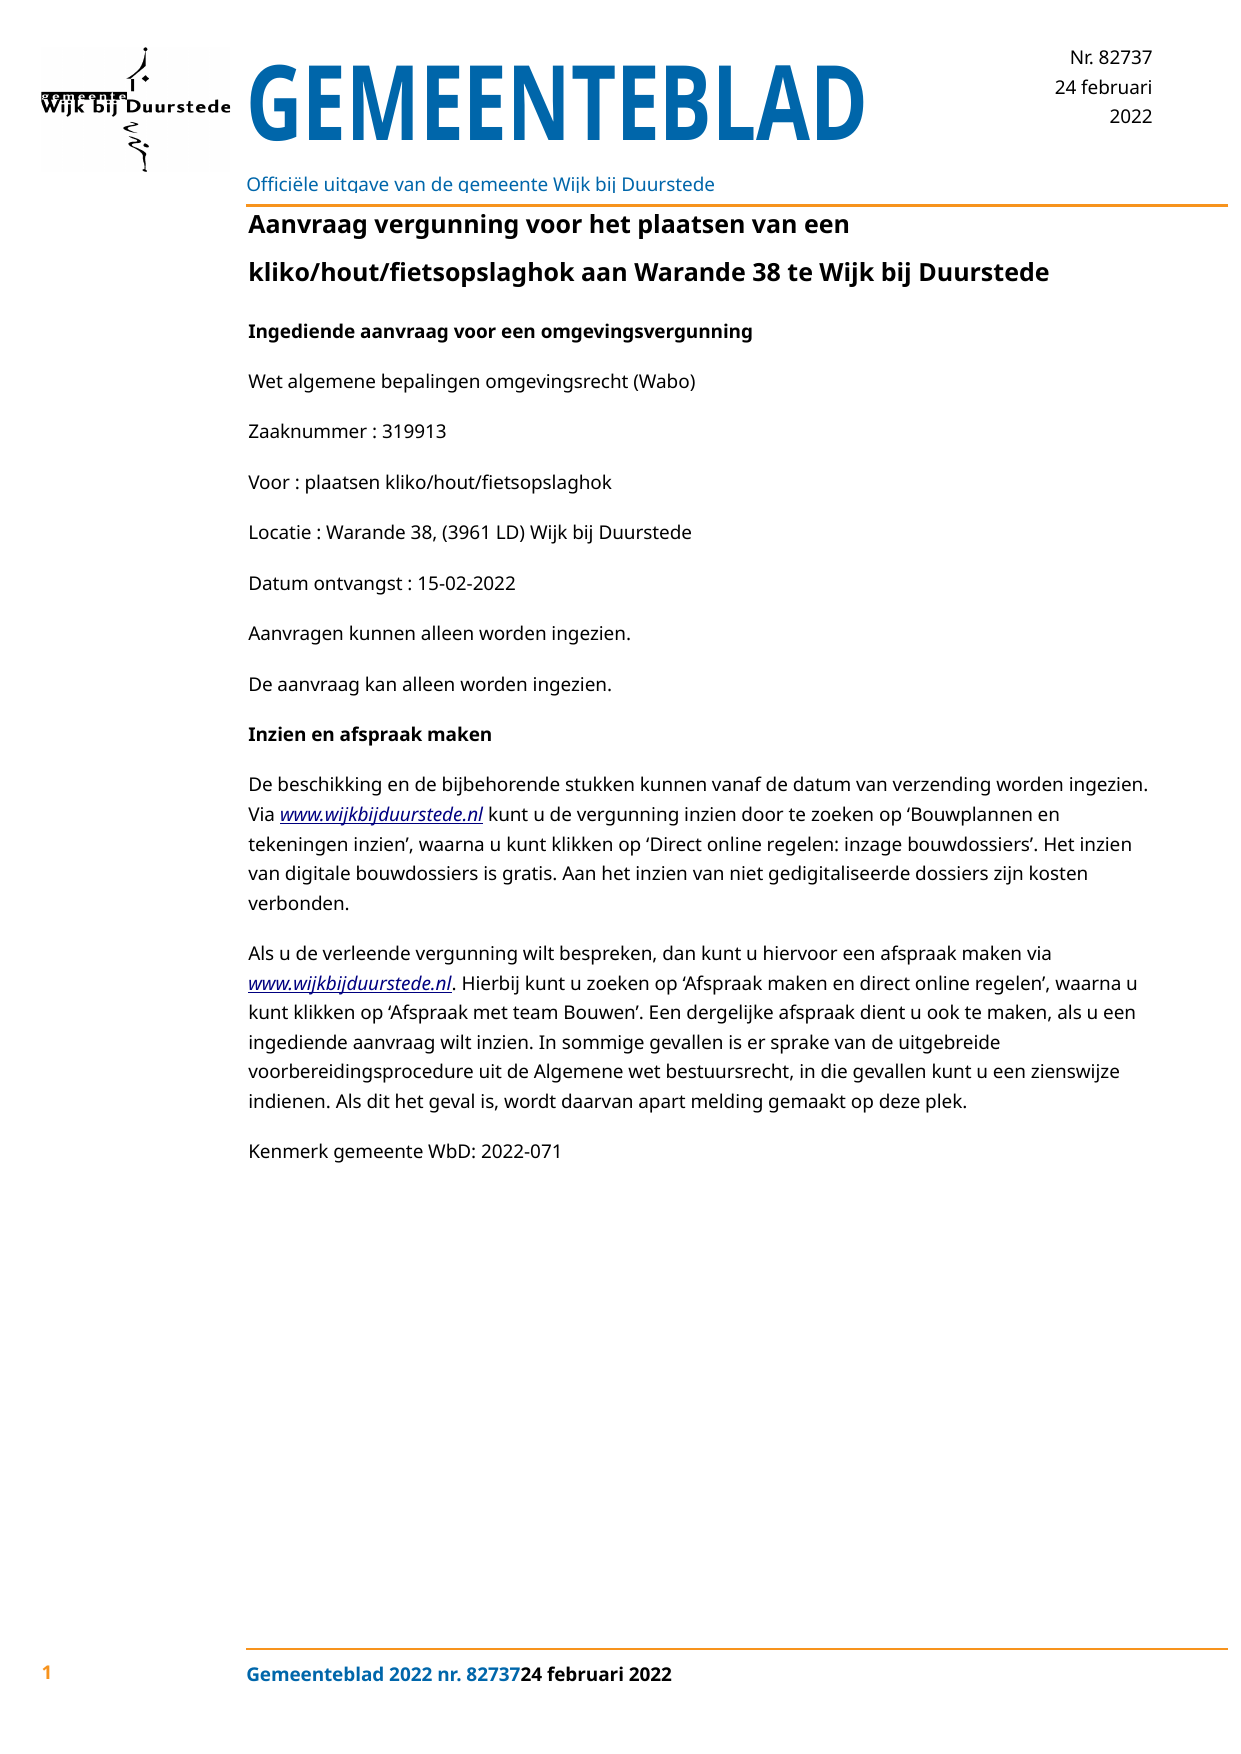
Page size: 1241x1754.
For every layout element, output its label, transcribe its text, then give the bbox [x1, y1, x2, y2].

text Zaaknummer : 319913 [248, 419, 1152, 444]
text Locatie : Warande 38, (3961 LD) Wijk bij Duurstede [248, 519, 1152, 545]
text De aanvraag kan alleen worden ingezien. [248, 671, 1152, 697]
text Inzien en afspraak maken [248, 721, 1152, 747]
text De beschikking en de bijbehorende stukken kunnen vanaf de datum van verzending worden ingezien. Via www.wijkbijduurstede.nl kunt u de vergunning inzien door te zoeken op ‘Bouwplannen en tekeningen inzien’, waarna u kunt klikken op ‘Direct online regelen: inzage bouwdossiers’. Het inzien van digitale bouwdossiers is gratis. Aan het inzien van niet gedigitaliseerde dossiers zijn kosten verbonden. [248, 772, 1152, 916]
text Kenmerk gemeente WbD: 2022-071 [248, 1139, 1152, 1164]
text Wet algemene bepalingen omgevingsrecht (Wabo) [248, 368, 1152, 394]
text Als u de verleende vergunning wilt bespreken, dan kunt u hiervoor een afspraak maken via www.wijkbijduurstede.nl. Hierbij kunt u zoeken op ‘Afspraak maken en direct online regelen’, waarna u kunt klikken op ‘Afspraak met team Bouwen’. Een dergelijke afspraak dient u ook te maken, als u een ingediende aanvraag wilt inzien. In sommige gevallen is er sprake van de uitgebreide voorbereidingsprocedure uit de Algemene wet bestuursrecht, in die gevallen kunt u een zienswijze indienen. Als dit het geval is, wordt daarvan apart melding gemaakt op deze plek. [248, 940, 1152, 1114]
text Ingediende aanvraag voor een omgevingsvergunning [248, 318, 1152, 344]
picture [41, 47, 231, 172]
text Aanvraag vergunning voor het plaatsen van een kliko/hout/fietsopslaghok aan Warande 38 te Wijk bij Duurstede [248, 207, 1152, 288]
text Voor : plaatsen kliko/hout/fietsopslaghok [248, 469, 1152, 495]
text Datum ontvangst : 15-02-2022 [248, 570, 1152, 596]
text Aanvragen kunnen alleen worden ingezien. [248, 620, 1152, 646]
